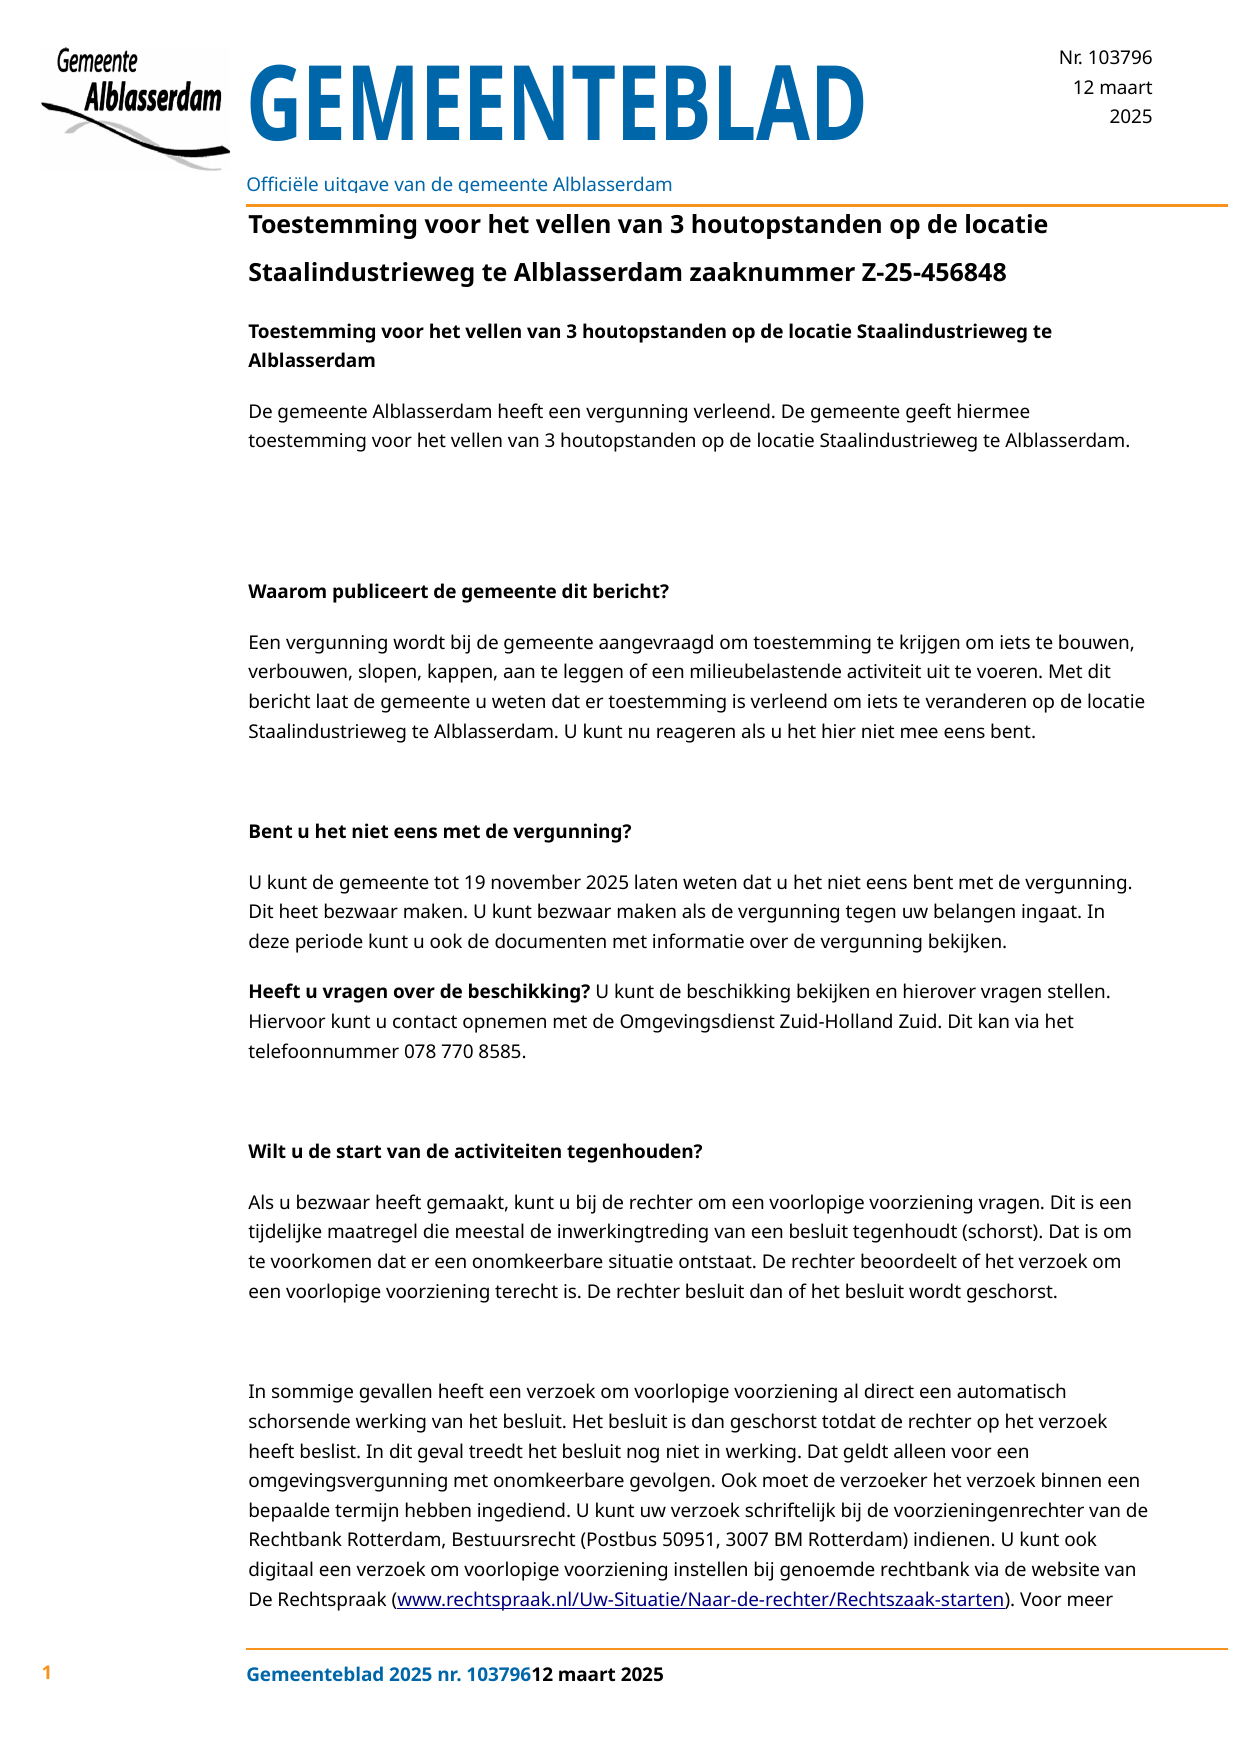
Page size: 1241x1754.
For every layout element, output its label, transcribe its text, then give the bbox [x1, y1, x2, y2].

text Wilt u de start van de activiteiten tegenhouden? [248, 1139, 1152, 1164]
text Heeft u vragen over de beschikking? U kunt de beschikking bekijken en hierover vragen stellen. Hiervoor kunt u contact opnemen met de Omgevingsdienst Zuid-Holland Zuid. Dit kan via het telefoonnummer 078 770 8585. [248, 979, 1152, 1064]
picture [41, 47, 231, 172]
text Als u bezwaar heeft gemaakt, kunt u bij de rechter om een voorlopige voorziening vragen. Dit is een tijdelijke maatregel die meestal de inwerkingtreding van een besluit tegenhoudt (schorst). Dat is om te voorkomen dat er een onomkeerbare situatie ontstaat. De rechter beoordeelt of het verzoek om een voorlopige voorziening terecht is. De rechter besluit dan of het besluit wordt geschorst. [248, 1189, 1152, 1304]
text Toestemming voor het vellen van 3 houtopstanden op de locatie Staalindustrieweg te Alblasserdam zaaknummer Z-25-456848 [248, 207, 1152, 288]
text Bent u het niet eens met de vergunning? [248, 819, 1152, 844]
text Een vergunning wordt bij de gemeente aangevraagd om toestemming te krijgen om iets te bouwen, verbouwen, slopen, kappen, aan te leggen of een milieubelastende activiteit uit te voeren. Met dit bericht laat de gemeente u weten dat er toestemming is verleend om iets te veranderen op de locatie Staalindustrieweg te Alblasserdam. U kunt nu reageren als u het hier niet mee eens bent. [248, 629, 1152, 744]
text De gemeente Alblasserdam heeft een vergunning verleend. De gemeente geeft hiermee toestemming voor het vellen van 3 houtopstanden op de locatie Staalindustrieweg te Alblasserdam. [248, 398, 1152, 453]
text In sommige gevallen heeft een verzoek om voorlopige voorziening al direct een automatisch schorsende werking van het besluit. Het besluit is dan geschorst totdat de rechter op het verzoek heeft beslist. In dit geval treedt het besluit nog niet in werking. Dat geldt alleen voor een omgevingsvergunning met onomkeerbare gevolgen. Ook moet de verzoeker het verzoek binnen een bepaalde termijn hebben ingediend. U kunt uw verzoek schriftelijk bij de voorzieningenrechter van de Rechtbank Rotterdam, Bestuursrecht (Postbus 50951, 3007 BM Rotterdam) indienen. U kunt ook digitaal een verzoek om voorlopige voorziening instellen bij genoemde rechtbank via de website van De Rechtspraak (www.rechtspraak.nl/Uw-Situatie/Naar-de-rechter/Rechtszaak-starten). Voor meer [248, 1379, 1152, 1612]
text Waarom publiceert de gemeente dit bericht? [248, 579, 1152, 604]
text U kunt de gemeente tot 19 november 2025 laten weten dat u het niet eens bent met de vergunning. Dit heet bezwaar maken. U kunt bezwaar maken als de vergunning tegen uw belangen ingaat. In deze periode kunt u ook de documenten met informatie over de vergunning bekijken. [248, 869, 1152, 954]
text Toestemming voor het vellen van 3 houtopstanden op de locatie Staalindustrieweg te Alblasserdam [248, 318, 1152, 373]
